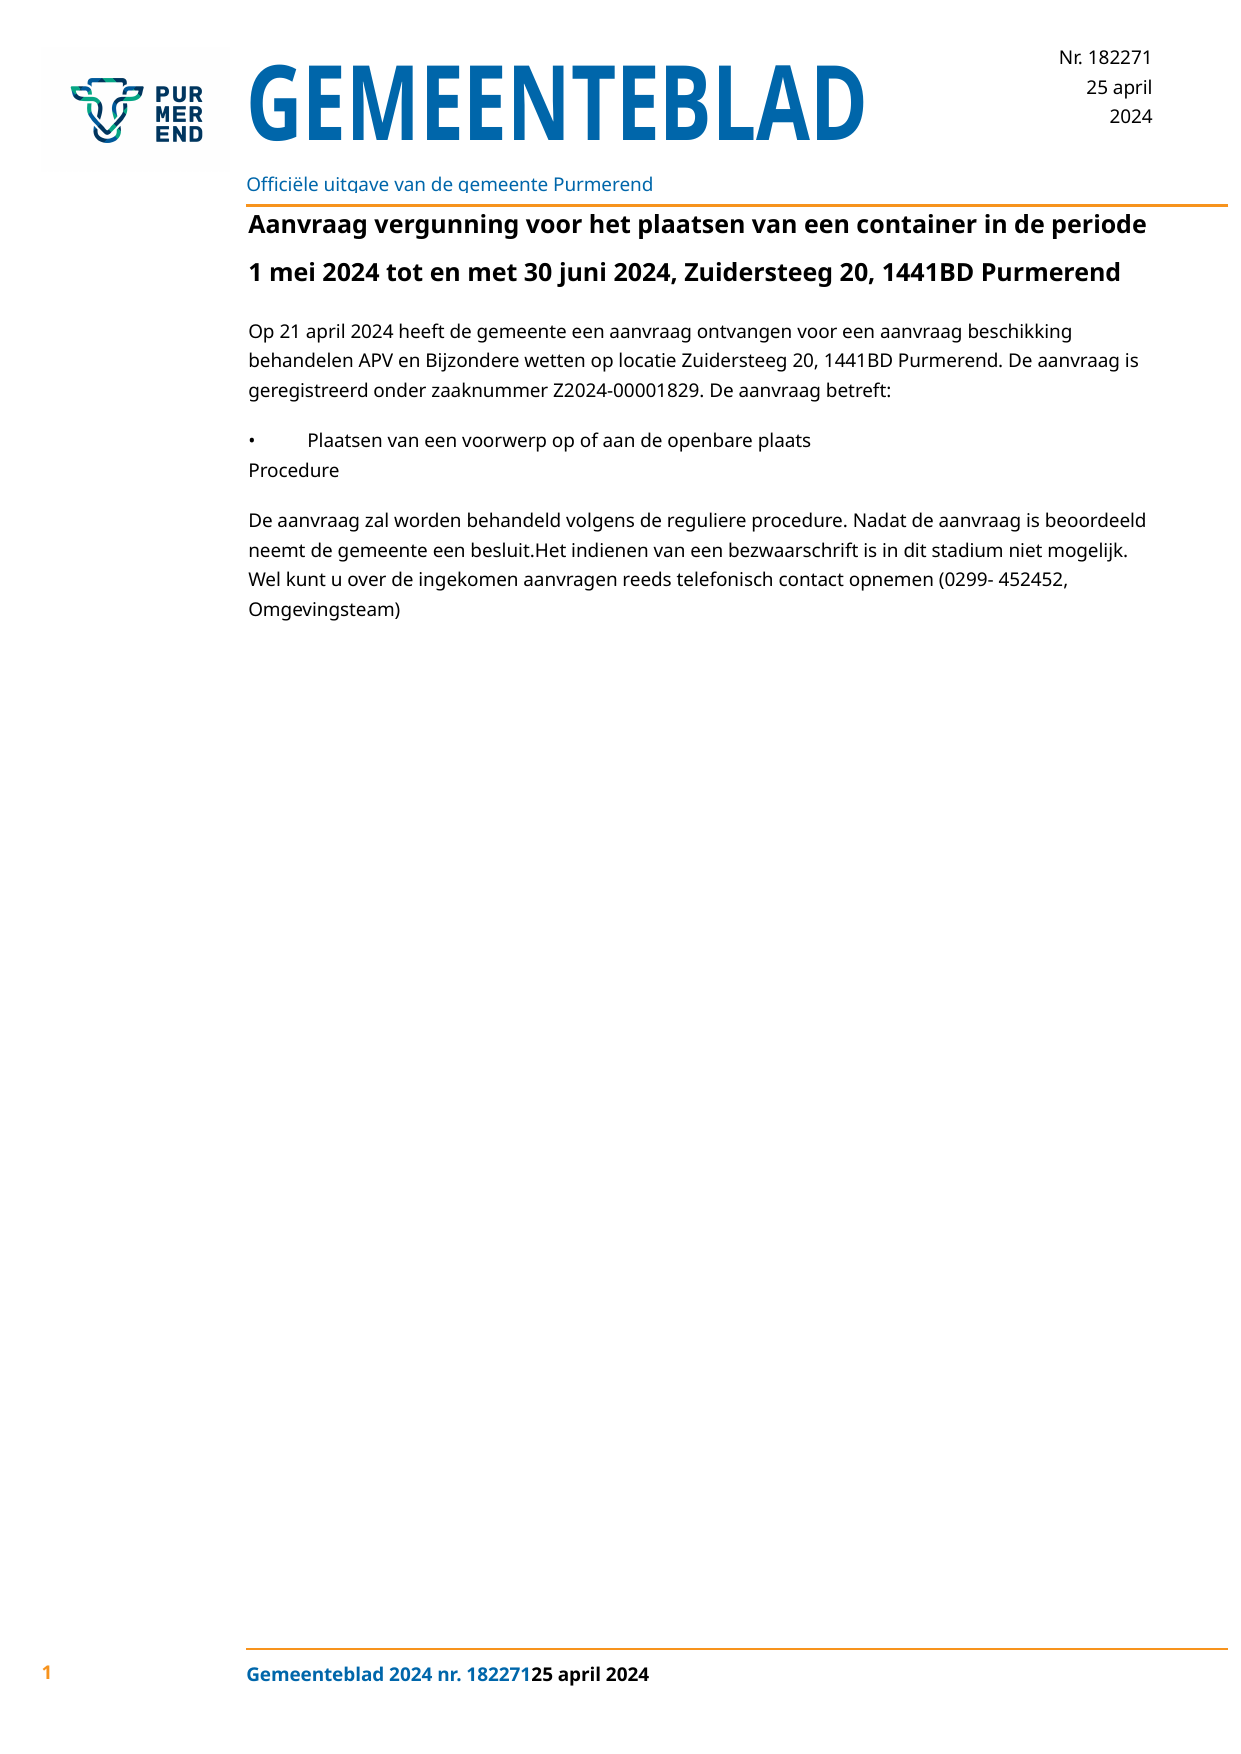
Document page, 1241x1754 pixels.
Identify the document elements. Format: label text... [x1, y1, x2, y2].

picture [41, 47, 231, 172]
text De aanvraag zal worden behandeld volgens de reguliere procedure. Nadat de aanvraag is beoordeeld neemt de gemeente een besluit.Het indienen van een bezwaarschrift is in dit stadium niet mogelijk. Wel kunt u over de ingekomen aanvragen reeds telefonisch contact opnemen (0299- 452452, Omgevingsteam) [248, 507, 1152, 622]
text Aanvraag vergunning voor het plaatsen van een container in de periode 1 mei 2024 tot en met 30 juni 2024, Zuidersteeg 20, 1441BD Purmerend [248, 207, 1152, 288]
text Op 21 april 2024 heeft de gemeente een aanvraag ontvangen voor een aanvraag beschikking behandelen APV en Bijzondere wetten op locatie Zuidersteeg 20, 1441BD Purmerend. De aanvraag is geregistreerd onder zaaknummer Z2024-00001829. De aanvraag betreft: [248, 318, 1152, 403]
text Procedure [248, 457, 1152, 483]
list Plaatsen van een voorwerp op of aan de openbare plaats [248, 427, 1152, 453]
